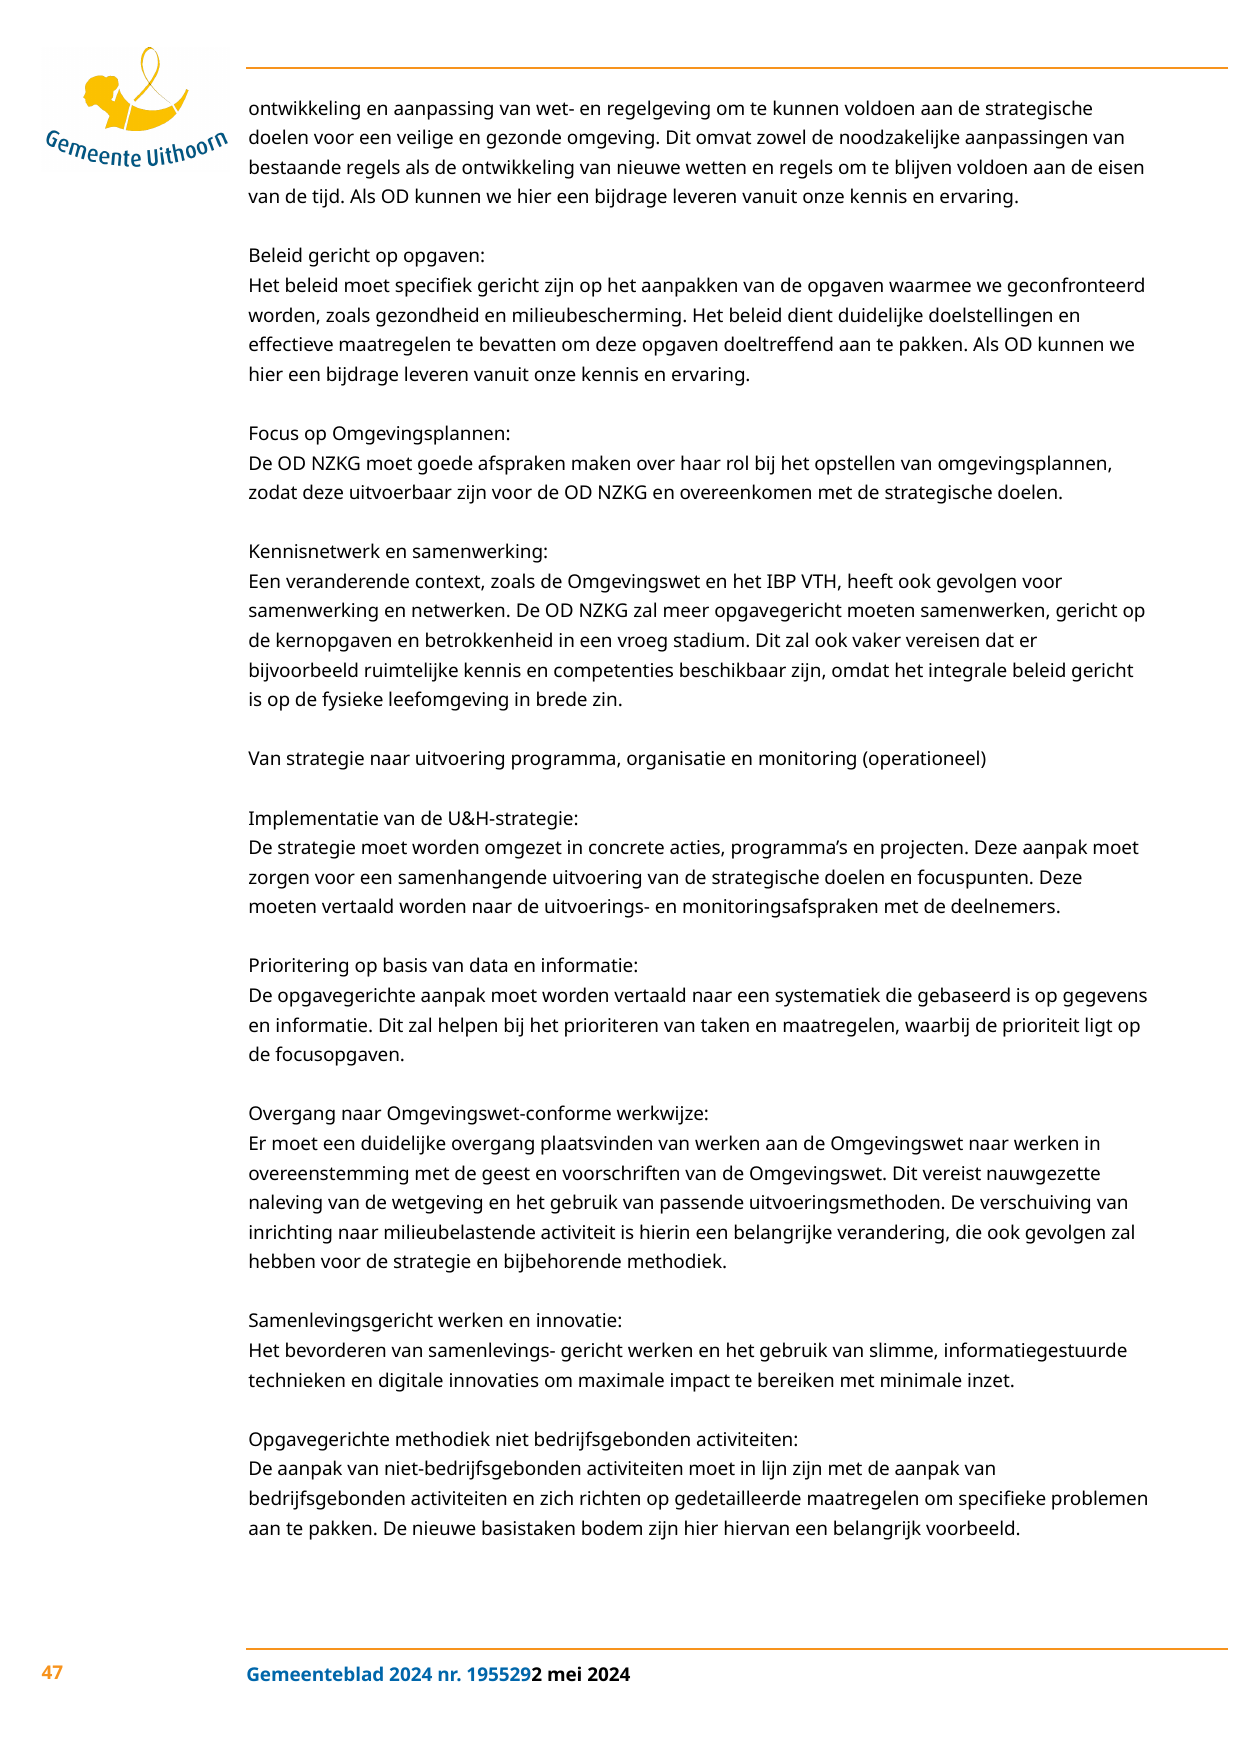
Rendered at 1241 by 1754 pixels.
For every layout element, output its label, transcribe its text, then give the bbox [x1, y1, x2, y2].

text ontwikkeling en aanpassing van wet- en regelgeving om te kunnen voldoen aan de strategische doelen voor een veilige en gezonde omgeving. Dit omvat zowel de noodzakelijke aanpassingen van bestaande regels als de ontwikkeling van nieuwe wetten en regels om te blijven voldoen aan de eisen van de tijd. Als OD kunnen we hier een bijdrage leveren vanuit onze kennis en ervaring. [248, 95, 1152, 209]
text Focus op Omgevingsplannen: [248, 420, 1152, 446]
text Prioritering op basis van data en informatie: [248, 953, 1152, 978]
text De OD NZKG moet goede afspraken maken over haar rol bij het opstellen van omgevingsplannen, zodat deze uitvoerbaar zijn voor de OD NZKG en overeenkomen met de strategische doelen. [248, 450, 1152, 505]
text Er moet een duidelijke overgang plaatsvinden van werken aan de Omgevingswet naar werken in overeenstemming met de geest en voorschriften van de Omgevingswet. Dit vereist nauwgezette naleving van de wetgeving en het gebruik van passende uitvoeringsmethoden. De verschuiving van inrichting naar milieubelastende activiteit is hierin een belangrijke verandering, die ook gevolgen zal hebben voor de strategie en bijbehorende methodiek. [248, 1130, 1152, 1274]
text Implementatie van de U&H-strategie: [248, 805, 1152, 831]
picture [41, 47, 231, 172]
text De aanpak van niet-bedrijfsgebonden activiteiten moet in lijn zijn met de aanpak van bedrijfsgebonden activiteiten en zich richten op gedetailleerde maatregelen om specifieke problemen aan te pakken. De nieuwe basistaken bodem zijn hier hiervan een belangrijk voorbeeld. [248, 1456, 1152, 1541]
text Het beleid moet specifiek gericht zijn op het aanpakken van de opgaven waarmee we geconfronteerd worden, zoals gezondheid en milieubescherming. Het beleid dient duidelijke doelstellingen en effectieve maatregelen te bevatten om deze opgaven doeltreffend aan te pakken. Als OD kunnen we hier een bijdrage leveren vanuit onze kennis en ervaring. [248, 272, 1152, 387]
text Het bevorderen van samenlevings- gericht werken en het gebruik van slimme, informatiegestuurde technieken en digitale innovaties om maximale impact te bereiken met minimale inzet. [248, 1337, 1152, 1393]
text De opgavegerichte aanpak moet worden vertaald naar een systematiek die gebaseerd is op gegevens en informatie. Dit zal helpen bij het prioriteren van taken en maatregelen, waarbij de prioriteit ligt op de focusopgaven. [248, 982, 1152, 1067]
text Van strategie naar uitvoering programma, organisatie en monitoring (operationeel) [248, 746, 1152, 771]
text Samenlevingsgericht werken en innovatie: [248, 1308, 1152, 1333]
text Kennisnetwerk en samenwerking: [248, 538, 1152, 564]
text Opgavegerichte methodiek niet bedrijfsgebonden activiteiten: [248, 1426, 1152, 1452]
text De strategie moet worden omgezet in concrete acties, programma’s en projecten. Deze aanpak moet zorgen voor een samenhangende uitvoering van de strategische doelen en focuspunten. Deze moeten vertaald worden naar de uitvoerings- en monitoringsafspraken met de deelnemers. [248, 834, 1152, 919]
text Overgang naar Omgevingswet-conforme werkwijze: [248, 1101, 1152, 1126]
text Een veranderende context, zoals de Omgevingswet en het IBP VTH, heeft ook gevolgen voor samenwerking en netwerken. De OD NZKG zal meer opgavegericht moeten samenwerken, gericht op de kernopgaven en betrokkenheid in een vroeg stadium. Dit zal ook vaker vereisen dat er bijvoorbeeld ruimtelijke kennis en competenties beschikbaar zijn, omdat het integrale beleid gericht is op de fysieke leefomgeving in brede zin. [248, 568, 1152, 712]
text Beleid gericht op opgaven: [248, 243, 1152, 268]
